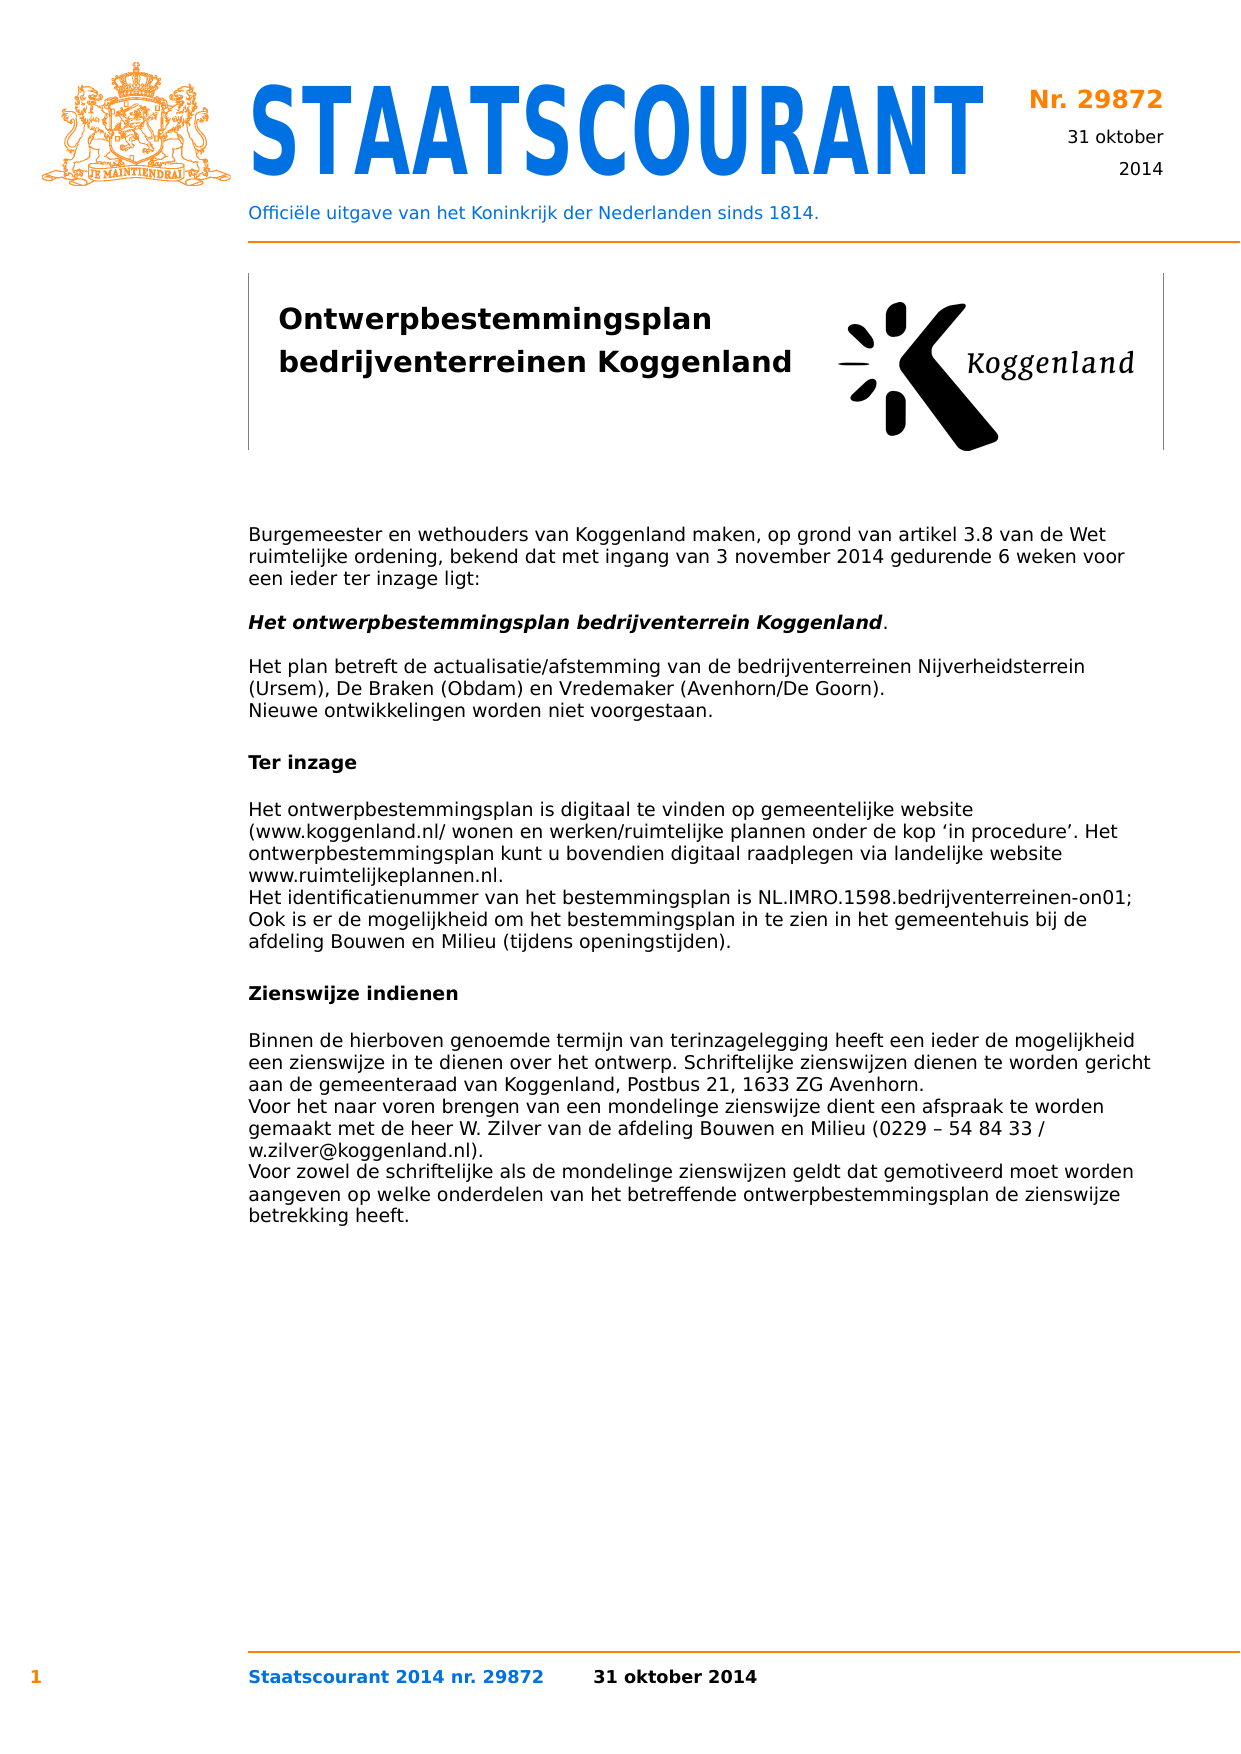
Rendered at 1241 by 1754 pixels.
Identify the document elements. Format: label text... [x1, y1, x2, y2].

text Burgemeester en wethouders van Koggenland maken, op grond van artikel 3.8 van de Wet ruimtelijke ordening, bekend dat met ingang van 3 november 2014 gedurende 6 weken voor een ieder ter inzage ligt: [248, 524, 1163, 590]
subtitle Ter inzage [248, 752, 1163, 774]
text Het identificatienummer van het bestemmingsplan is NL.IMRO.1598.bedrijventerreinen-on01; [248, 887, 1163, 909]
table_header [25, 62, 248, 241]
text Nieuwe ontwikkelingen worden niet voorgestaan. [248, 700, 1163, 722]
text Het plan betreft de actualisatie/afstemming van de bedrijventerreinen Nijverheidsterrein (Ursem), De Braken (Obdam) en Vredemaker (Avenhorn/De Goorn). [248, 656, 1163, 700]
text Het ontwerpbestemmingsplan bedrijventerrein Koggenland. [248, 612, 1163, 634]
text Voor het naar voren brengen van een mondelinge zienswijze dient een afspraak te worden gemaakt met de heer W. Zilver van de afdeling Bouwen en Milieu (0229 – 54 84 33 / w.zilver@koggenland.nl). [248, 1096, 1163, 1161]
picture [41, 62, 231, 186]
picture [838, 302, 1134, 451]
text Binnen de hierboven genoemde termijn van terinzagelegging heeft een ieder de mogelijkheid een zienswijze in te dienen over het ontwerp. Schriftelijke zienswijzen dienen te worden gericht aan de gemeenteraad van Koggenland, Postbus 21, 1633 ZG Avenhorn. [248, 1029, 1163, 1096]
table_cell Officiële uitgave van het Koninkrijk der Nederlanden sinds 1814. [248, 203, 1240, 241]
table_header Nr. 29872 [998, 62, 1240, 121]
subtitle Zienswijze indienen [248, 983, 1163, 1004]
subtitle Ontwerpbestemmingsplan bedrijventerreinen Koggenland [249, 273, 1163, 450]
table_cell 2014 [998, 153, 1240, 203]
table_cell 31 oktober [998, 121, 1240, 153]
text Voor zowel de schriftelijke als de mondelinge zienswijzen geldt dat gemotiveerd moet worden aangeven op welke onderdelen van het betreffende ontwerpbestemmingsplan de zienswijze betrekking heeft. [248, 1161, 1163, 1227]
table_header STAATSCOURANT [248, 62, 998, 203]
text Het ontwerpbestemmingsplan is digitaal te vinden op gemeentelijke website (www.koggenland.nl/ wonen en werken/ruimtelijke plannen onder de kop ‘in procedure’. Het ontwerpbestemmingsplan kunt u bovendien digitaal raadplegen via landelijke website www.ruimtelijkeplannen.nl. [248, 799, 1163, 887]
text Ook is er de mogelijkheid om het bestemmingsplan in te zien in het gemeentehuis bij de afdeling Bouwen en Milieu (tijdens openingstijden). [248, 909, 1163, 953]
